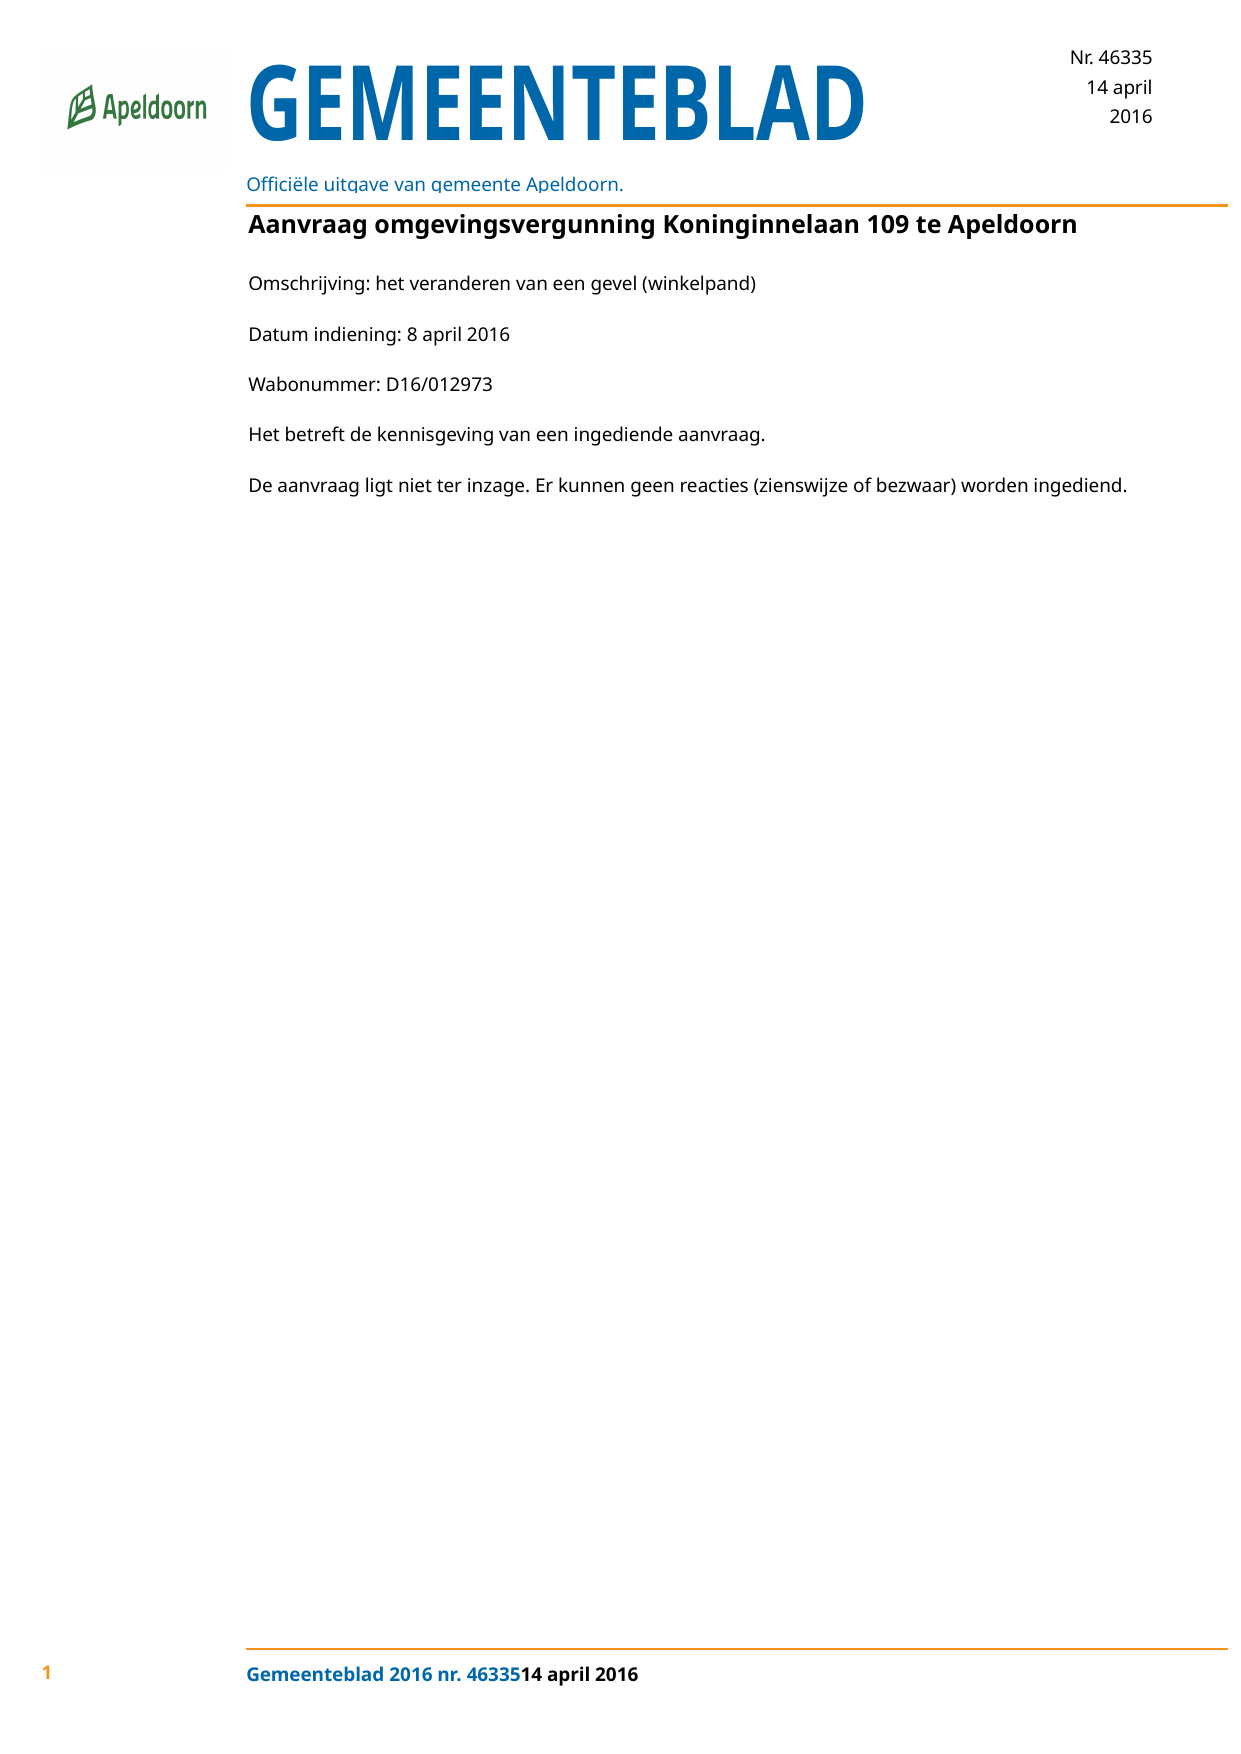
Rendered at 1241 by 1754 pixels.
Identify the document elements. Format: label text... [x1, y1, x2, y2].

text Datum indiening: 8 april 2016 [248, 321, 1152, 346]
text Omschrijving: het veranderen van een gevel (winkelpand) [248, 270, 1152, 296]
text Het betreft de kennisgeving van een ingediende aanvraag. [248, 422, 1152, 447]
text De aanvraag ligt niet ter inzage. Er kunnen geen reacties (zienswijze of bezwaar) worden ingediend. [248, 472, 1152, 498]
text Aanvraag omgevingsvergunning Koninginnelaan 109 te Apeldoorn [248, 207, 1152, 241]
picture [41, 47, 231, 172]
text Wabonummer: D16/012973 [248, 371, 1152, 397]
